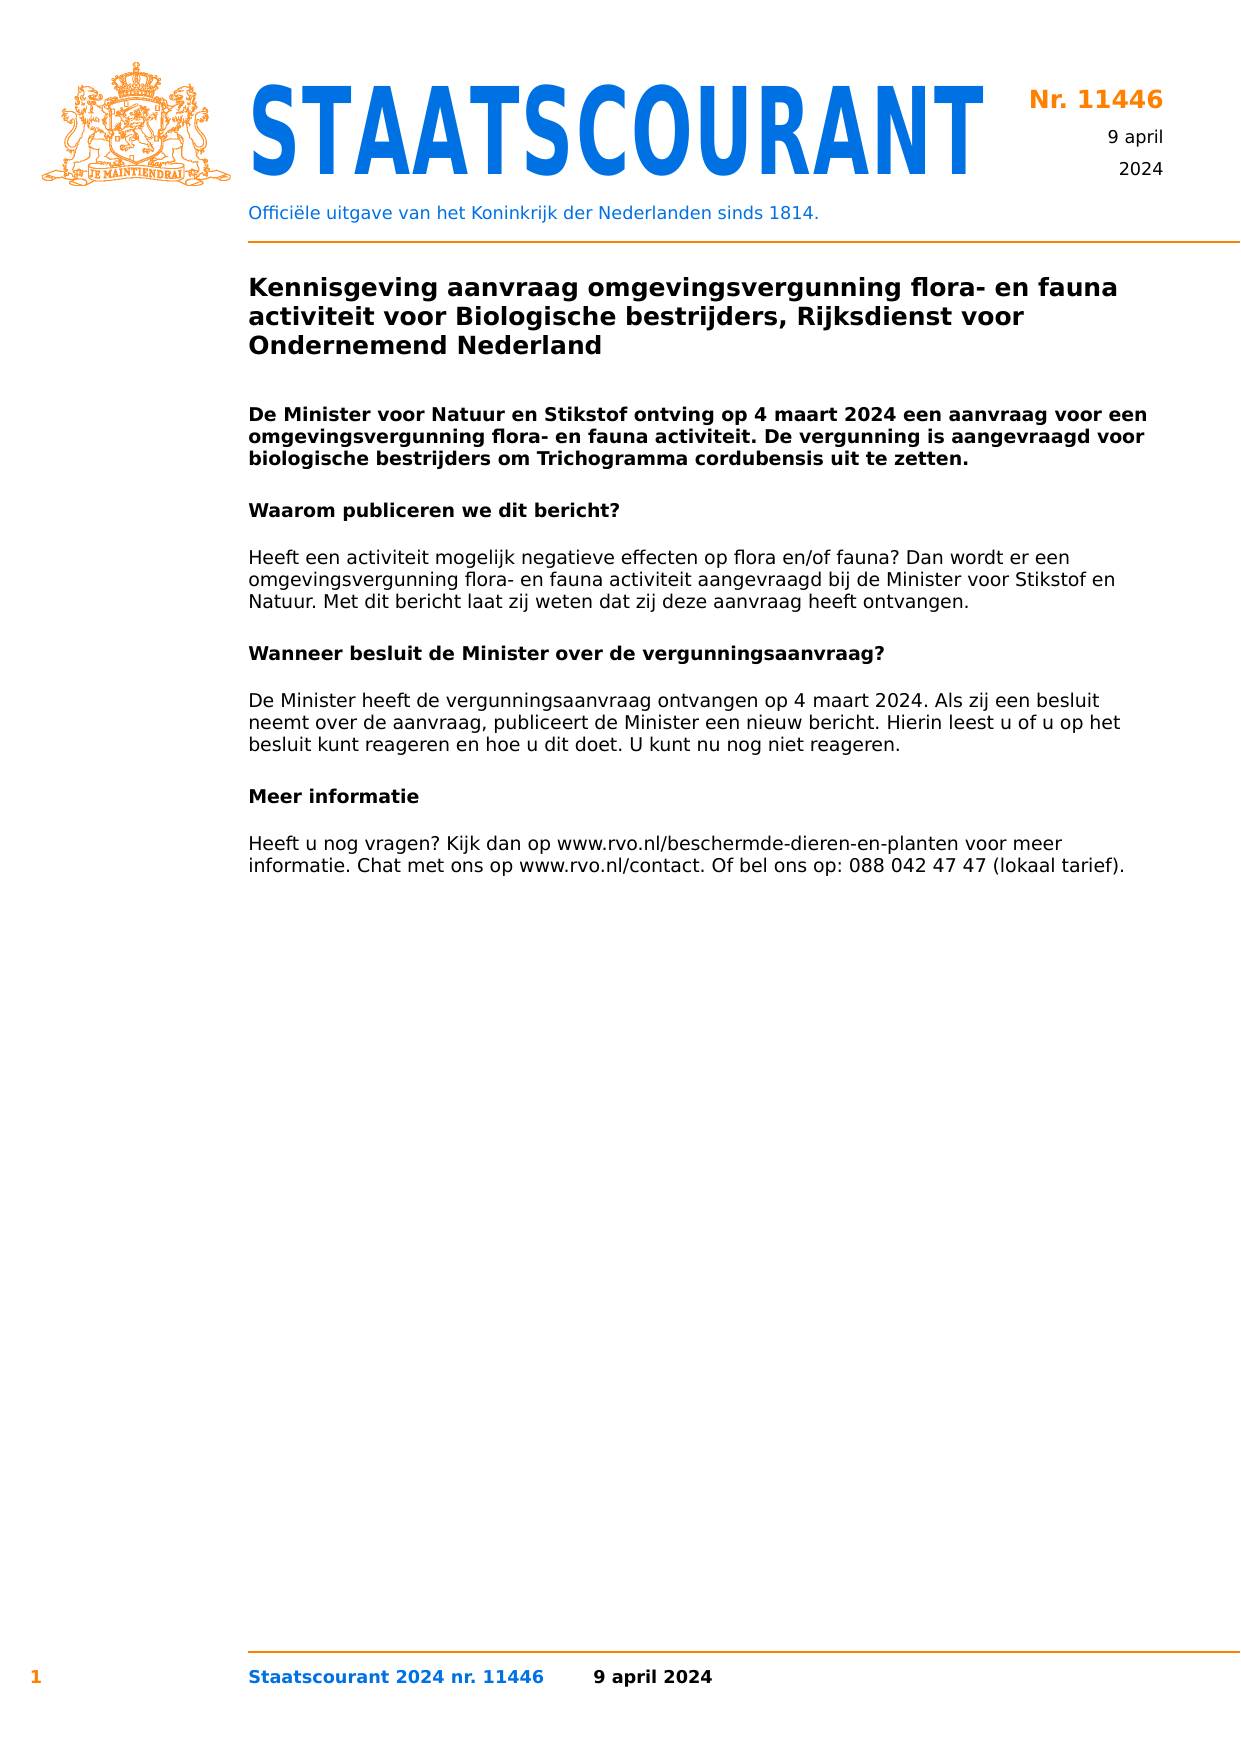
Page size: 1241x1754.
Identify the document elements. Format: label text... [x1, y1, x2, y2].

text De Minister voor Natuur en Stikstof ontving op 4 maart 2024 een aanvraag voor een omgevingsvergunning flora- en fauna activiteit. De vergunning is aangevraagd voor biologische bestrijders om Trichogramma cordubensis uit te zetten. [248, 404, 1163, 470]
table_cell Officiële uitgave van het Koninkrijk der Nederlanden sinds 1814. [248, 203, 1240, 241]
text De Minister heeft de vergunningsaanvraag ontvangen op 4 maart 2024. Als zij een besluit neemt over de aanvraag, publiceert de Minister een nieuw bericht. Hierin leest u of u op het besluit kunt reageren en hoe u dit doet. U kunt nu nog niet reageren. [248, 690, 1163, 756]
table_cell 2024 [998, 153, 1240, 203]
subtitle Waarom publiceren we dit bericht? [248, 500, 1163, 522]
subtitle Kennisgeving aanvraag omgevingsvergunning flora- en fauna activiteit voor Biologische bestrijders, Rijksdienst voor Ondernemend Nederland [248, 273, 1163, 361]
text Heeft u nog vragen? Kijk dan op www.rvo.nl/beschermde-dieren-en-planten voor meer informatie. Chat met ons op www.rvo.nl/contact. Of bel ons op: 088 042 47 47 (lokaal tarief). [248, 833, 1163, 877]
picture [41, 62, 231, 186]
table_cell 9 april [998, 121, 1240, 153]
subtitle Wanneer besluit de Minister over de vergunningsaanvraag? [248, 643, 1163, 665]
table_header STAATSCOURANT [248, 62, 998, 203]
text Heeft een activiteit mogelijk negatieve effecten op flora en/of fauna? Dan wordt er een omgevingsvergunning flora- en fauna activiteit aangevraagd bij de Minister voor Stikstof en Natuur. Met dit bericht laat zij weten dat zij deze aanvraag heeft ontvangen. [248, 547, 1163, 613]
table_header Nr. 11446 [998, 62, 1240, 121]
table_header [25, 62, 248, 241]
subtitle Meer informatie [248, 786, 1163, 808]
